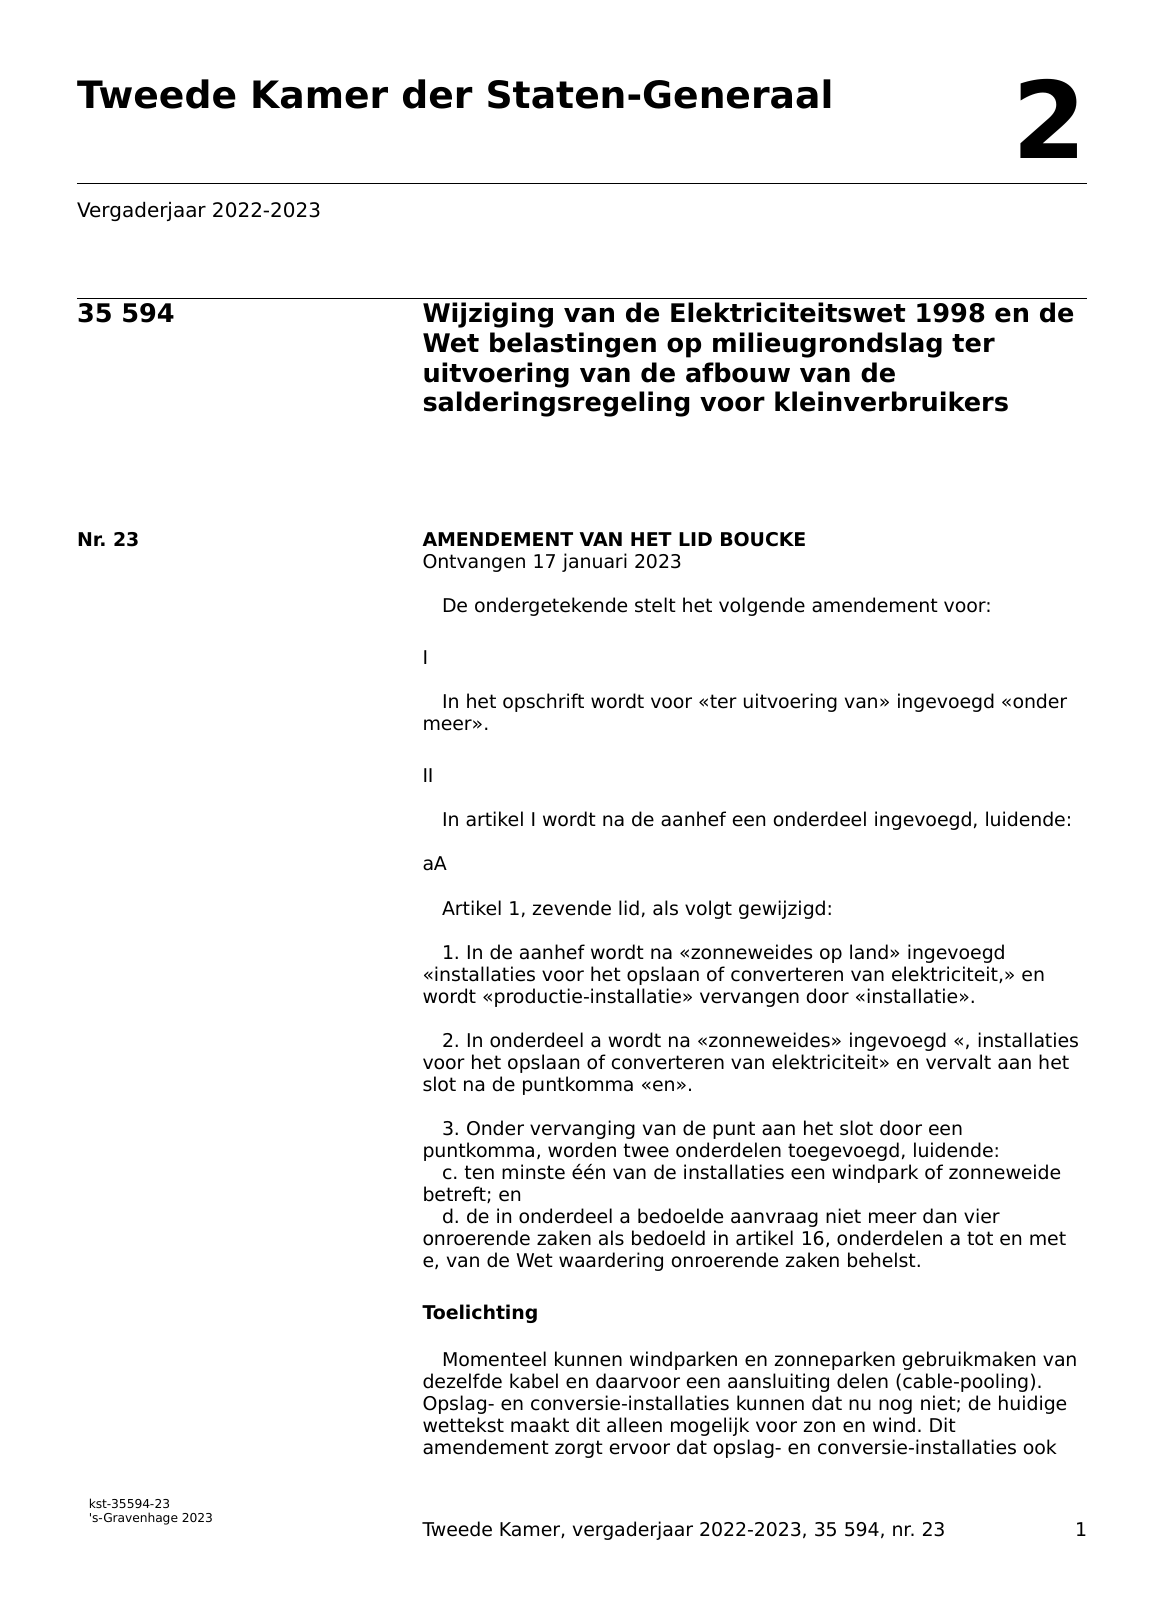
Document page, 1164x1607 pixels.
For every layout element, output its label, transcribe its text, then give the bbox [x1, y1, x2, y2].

table_cell Vergaderjaar 2022-2023 [77, 184, 1087, 298]
text Ontvangen 17 januari 2023 [422, 551, 1087, 573]
subtitle II [422, 765, 1087, 787]
text d. de in onderdeel a bedoelde aanvraag niet meer dan vier onroerende zaken als bedoeld in artikel 16, onderdelen a tot en met e, van de Wet waardering onroerende zaken behelst. [422, 1206, 1087, 1272]
text De ondergetekende stelt het volgende amendement voor: [422, 595, 1087, 617]
text 1. In de aanhef wordt na «zonneweides op land» ingevoegd «installaties voor het opslaan of converteren van elektriciteit,» en wordt «productie-installatie» vervangen door «installatie». [422, 942, 1087, 1008]
text c. ten minste één van de installaties een windpark of zonneweide betreft; en [422, 1162, 1087, 1206]
subtitle 35 594 Wijziging van de Elektriciteitswet 1998 en de Wet belastingen op milieugrondslag ter uitvoering van de afbouw van de salderingsregeling voor kleinverbruikers [77, 299, 1087, 418]
text In het opschrift wordt voor «ter uitvoering van» ingevoegd «onder meer». [422, 691, 1087, 735]
text aA [422, 853, 1087, 875]
text 2. In onderdeel a wordt na «zonneweides» ingevoegd «, installaties voor het opslaan of converteren van elektriciteit» en vervalt aan het slot na de puntkomma «en». [422, 1030, 1087, 1096]
text Momenteel kunnen windparken en zonneparken gebruikmaken van dezelfde kabel en daarvoor een aansluiting delen (cable-pooling). Opslag- en conversie-installaties kunnen dat nu nog niet; de huidige wettekst maakt dit alleen mogelijk voor zon en wind. Dit amendement zorgt ervoor dat opslag- en conversie-installaties ook [422, 1349, 1087, 1459]
subtitle I [422, 647, 1087, 669]
table_header 2 [886, 59, 1087, 183]
text 's-Gravenhage 2023 [88, 1511, 323, 1525]
text 3. Onder vervanging van de punt aan het slot door een puntkomma, worden twee onderdelen toegevoegd, luidende: [422, 1118, 1087, 1162]
text kst-35594-23 [88, 1497, 323, 1511]
table_header Tweede Kamer der Staten-Generaal [77, 59, 886, 183]
subtitle Toelichting [422, 1302, 1087, 1324]
text In artikel I wordt na de aanhef een onderdeel ingevoegd, luidende: [422, 809, 1087, 831]
text Artikel 1, zevende lid, als volgt gewijzigd: [422, 897, 1087, 919]
subtitle Nr. 23 AMENDEMENT VAN HET LID BOUCKE [77, 529, 1087, 551]
